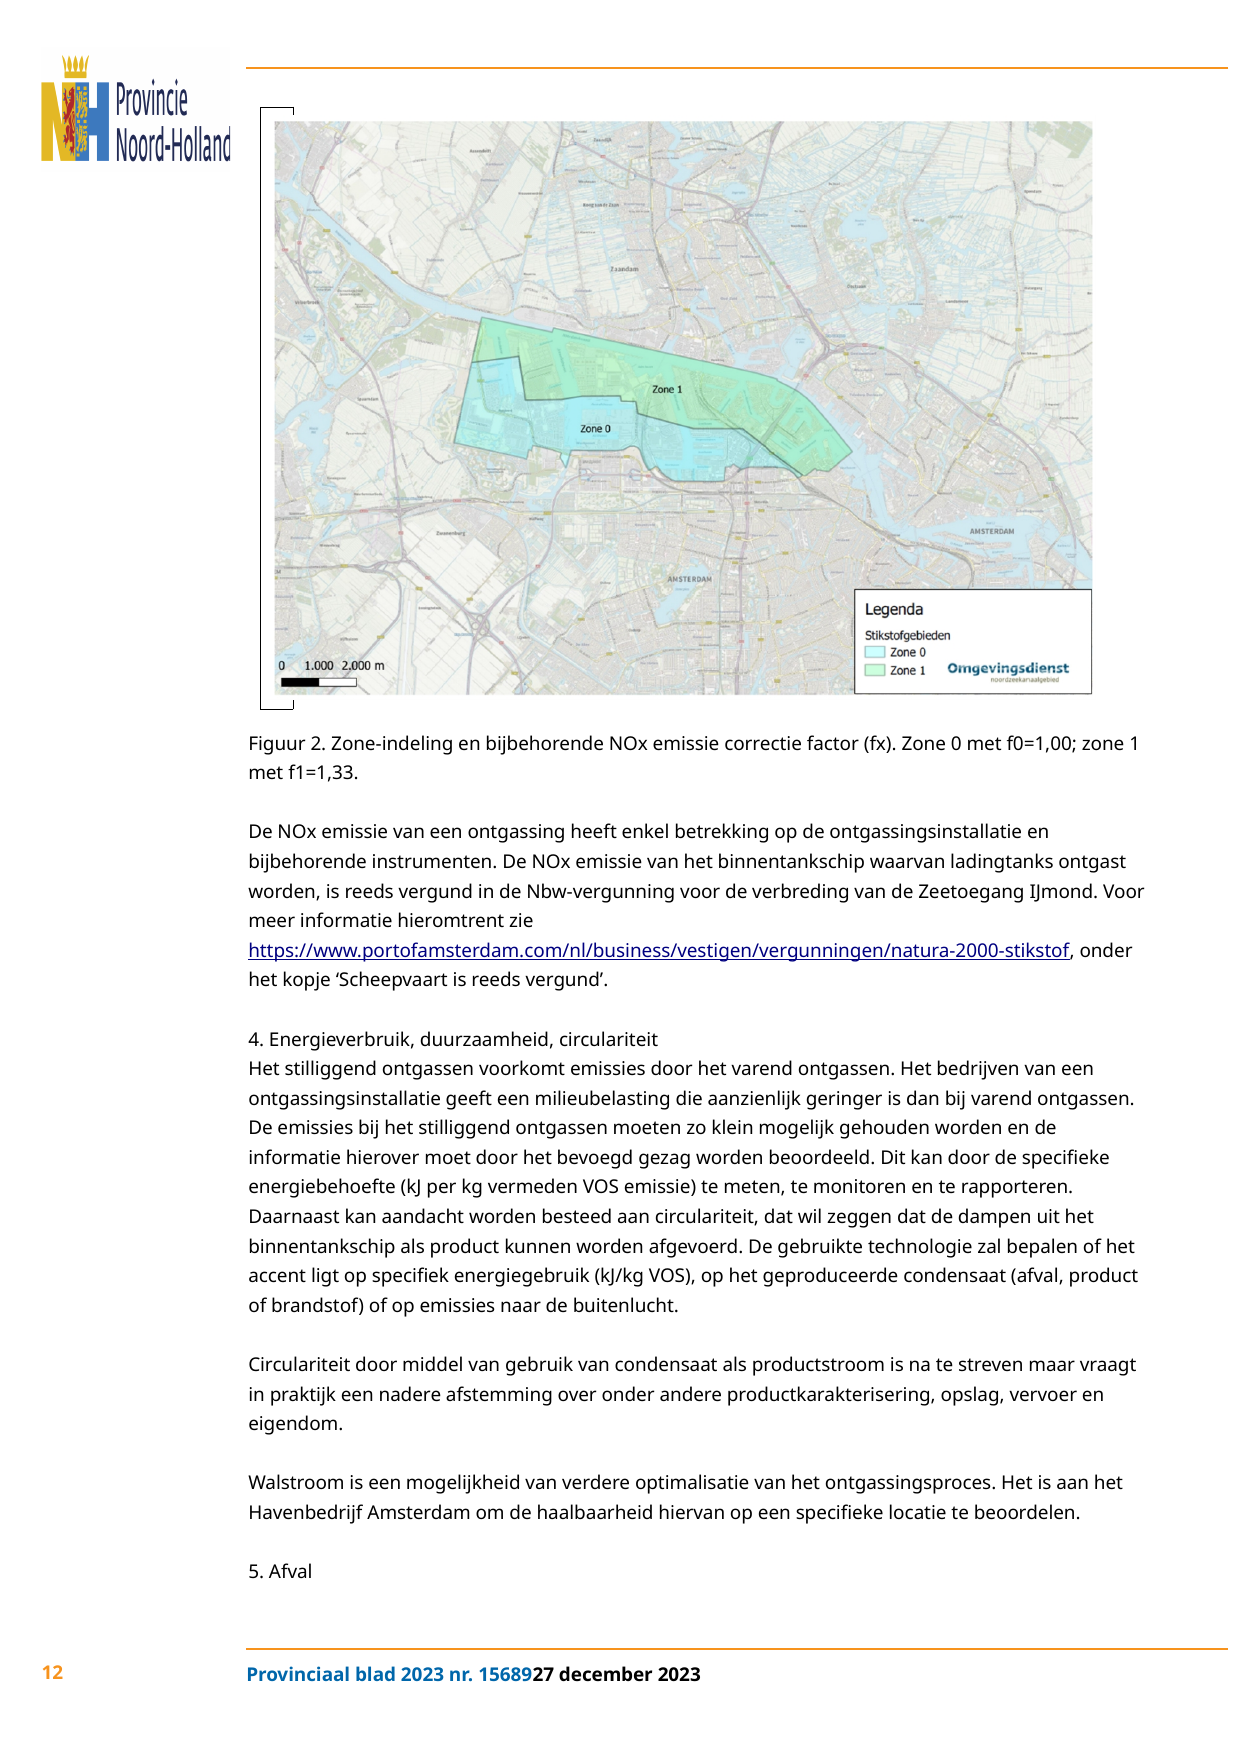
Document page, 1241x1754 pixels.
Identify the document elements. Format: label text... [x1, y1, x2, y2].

picture [41, 47, 231, 172]
text Figuur 2. Zone-indeling en bijbehorende NOx emissie correctie factor (fx). Zone 0 met f0=1,00; zone 1 met f1=1,33. [248, 730, 1152, 785]
text 5. Afval [248, 1558, 1152, 1584]
text Het stilliggend ontgassen voorkomt emissies door het varend ontgassen. Het bedrijven van een ontgassingsinstallatie geeft een milieubelasting die aanzienlijk geringer is dan bij varend ontgassen. De emissies bij het stilliggend ontgassen moeten zo klein mogelijk gehouden worden en de informatie hierover moet door het bevoegd gezag worden beoordeeld. Dit kan door de specifieke energiebehoefte (kJ per kg vermeden VOS emissie) te meten, te monitoren en te rapporteren. Daarnaast kan aandacht worden besteed aan circulariteit, dat wil zeggen dat de dampen uit het binnentankschip als product kunnen worden afgevoerd. De gebruikte technologie zal bepalen of het accent ligt op specifiek energiegebruik (kJ/kg VOS), op het geproduceerde condensaat (afval, product of brandstof) of op emissies naar de buitenlucht. [248, 1055, 1152, 1318]
text Circulariteit door middel van gebruik van condensaat als productstroom is na te streven maar vraagt in praktijk een nadere afstemming over onder andere productkarakterisering, opslag, vervoer en eigendom. [248, 1351, 1152, 1436]
picture [268, 115, 1096, 700]
text Walstroom is een mogelijkheid van verdere optimalisatie van het ontgassingsproces. Het is aan het Havenbedrijf Amsterdam om de haalbaarheid hiervan op een specifieke locatie te beoordelen. [248, 1469, 1152, 1525]
text 4. Energieverbruik, duurzaamheid, circulariteit [248, 1026, 1152, 1052]
text De NOx emissie van een ontgassing heeft enkel betrekking op de ontgassingsinstallatie en bijbehorende instrumenten. De NOx emissie van het binnentankschip waarvan ladingtanks ontgast worden, is reeds vergund in de Nbw-vergunning voor de verbreding van de Zeetoegang IJmond. Voor meer informatie hieromtrent zie https://www.portofamsterdam.com/nl/business/vestigen/vergunningen/natura-2000-stikstof, onder het kopje ‘Scheepvaart is reeds vergund’. [248, 819, 1152, 992]
